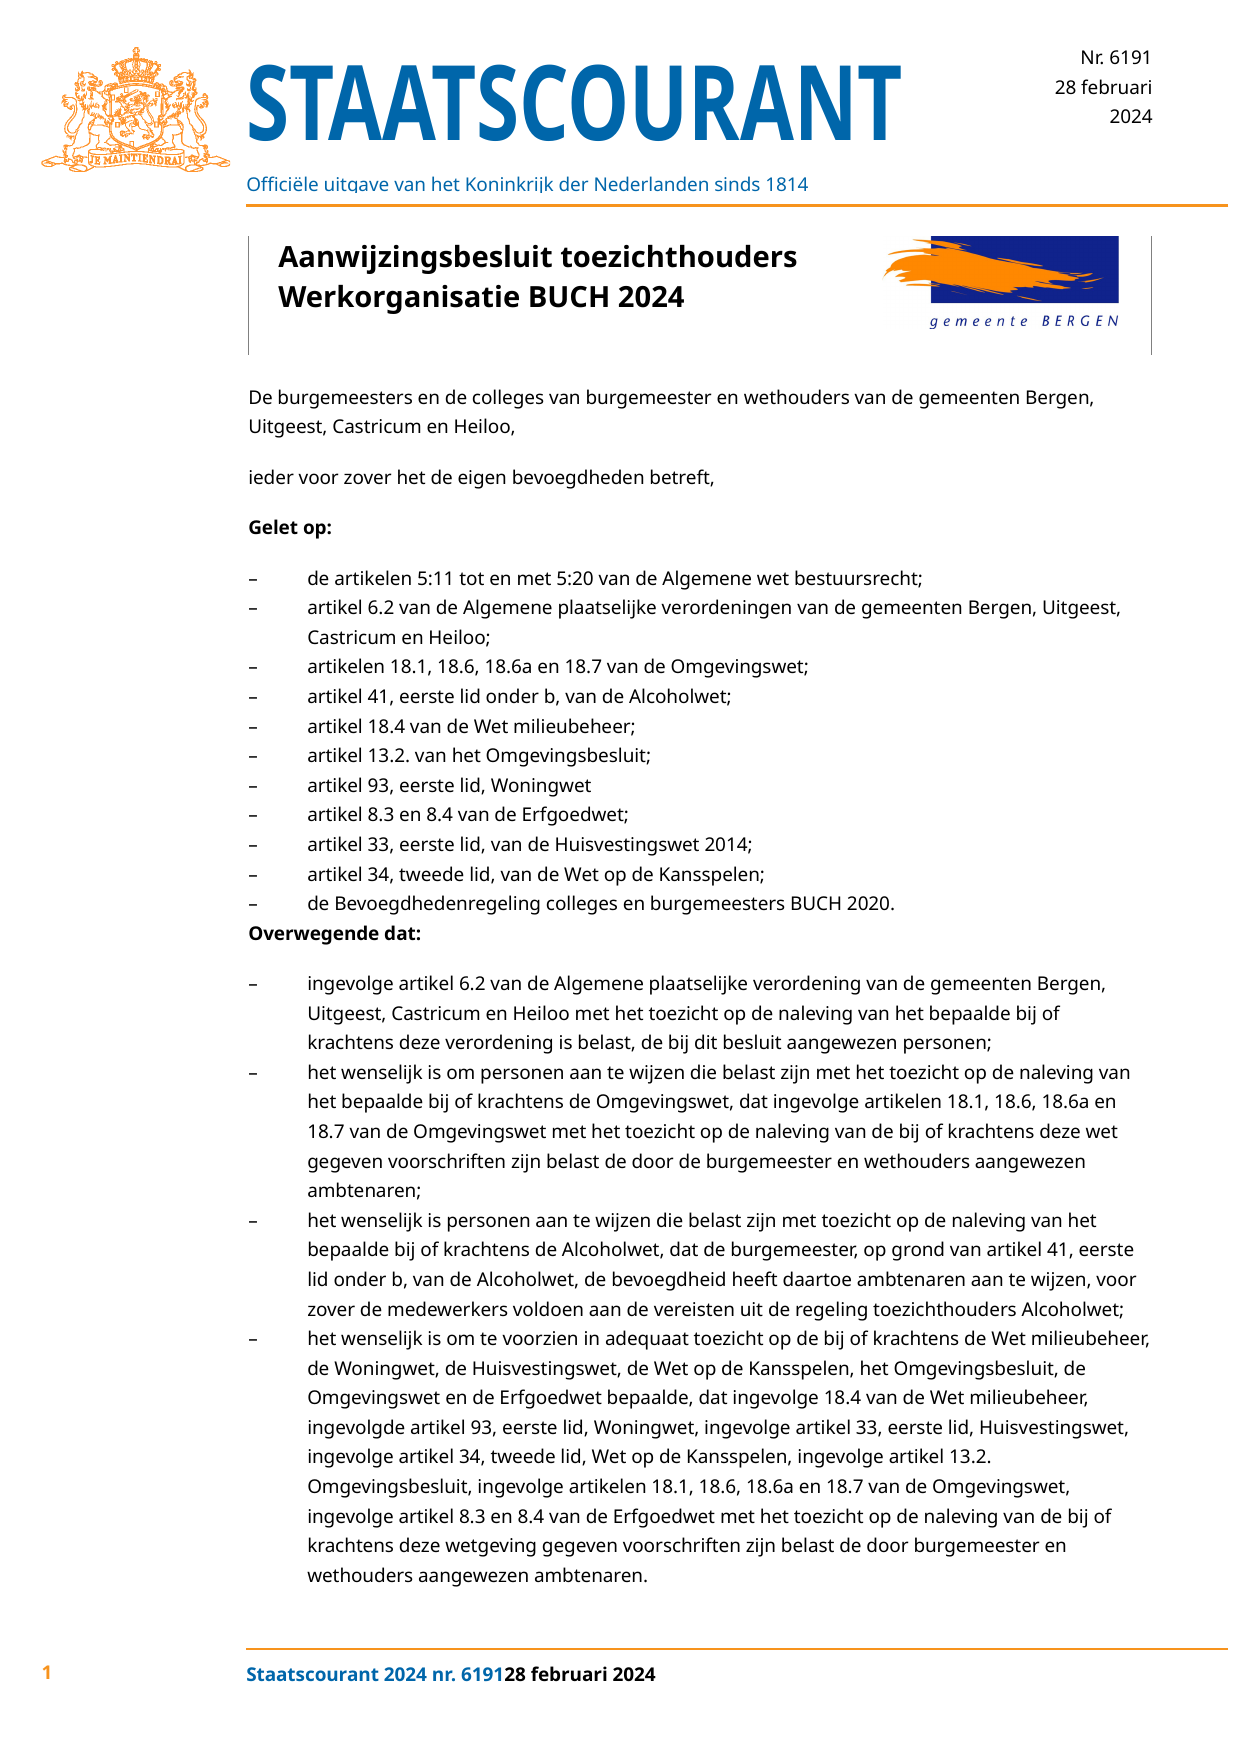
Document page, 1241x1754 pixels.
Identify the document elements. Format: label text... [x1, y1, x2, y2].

list de artikelen 5:11 tot en met 5:20 van de Algemene wet bestuursrecht; [248, 565, 1152, 591]
list het wenselijk is om te voorzien in adequaat toezicht op de bij of krachtens de Wet milieubeheer, de Woningwet, de Huisvestingswet, de Wet op de Kansspelen, het Omgevingsbesluit, de Omgevingswet en de Erfgoedwet bepaalde, dat ingevolge 18.4 van de Wet milieubeheer, ingevolgde artikel 93, eerste lid, Woningwet, ingevolge artikel 33, eerste lid, Huisvestingswet, ingevolge artikel 34, tweede lid, Wet op de Kansspelen, ingevolge artikel 13.2. Omgevingsbesluit, ingevolge artikelen 18.1, 18.6, 18.6a en 18.7 van de Omgevingswet, ingevolge artikel 8.3 en 8.4 van de Erfgoedwet met het toezicht op de naleving van de bij of krachtens deze wetgeving gegeven voorschriften zijn belast de door burgemeester en wethouders aangewezen ambtenaren. [248, 1325, 1152, 1588]
picture [882, 236, 1119, 329]
list ingevolge artikel 6.2 van de Algemene plaatselijke verordening van de gemeenten Bergen, Uitgeest, Castricum en Heiloo met het toezicht op de naleving van het bepaalde bij of krachtens deze verordening is belast, de bij dit besluit aangewezen personen; [248, 970, 1152, 1055]
list de Bevoegdhedenregeling colleges en burgemeesters BUCH 2020. [248, 890, 1152, 916]
list artikel 8.3 en 8.4 van de Erfgoedwet; [248, 802, 1152, 827]
text De burgemeesters en de colleges van burgemeester en wethouders van de gemeenten Bergen, Uitgeest, Castricum en Heiloo, [248, 384, 1152, 439]
text ieder voor zover het de eigen bevoegdheden betreft, [248, 464, 1152, 490]
text Overwegende dat: [248, 920, 1152, 946]
list artikelen 18.1, 18.6, 18.6a en 18.7 van de Omgevingswet; [248, 654, 1152, 679]
list artikel 34, tweede lid, van de Wet op de Kansspelen; [248, 861, 1152, 887]
text Gelet op: [248, 514, 1152, 540]
table_header Aanwijzingsbesluit toezichthouders Werkorganisatie BUCH 2024 [249, 236, 850, 355]
list artikel 6.2 van de Algemene plaatselijke verordeningen van de gemeenten Bergen, Uitgeest, Castricum en Heiloo; [248, 594, 1152, 650]
list artikel 41, eerste lid onder b, van de Alcoholwet; [248, 683, 1152, 709]
list het wenselijk is personen aan te wijzen die belast zijn met toezicht op de naleving van het bepaalde bij of krachtens de Alcoholwet, dat de burgemeester, op grond van artikel 41, eerste lid onder b, van de Alcoholwet, de bevoegdheid heeft daartoe ambtenaren aan te wijzen, voor zover de medewerkers voldoen aan de vereisten uit de regeling toezichthouders Alcoholwet; [248, 1207, 1152, 1322]
list artikel 33, eerste lid, van de Huisvestingswet 2014; [248, 831, 1152, 857]
list artikel 18.4 van de Wet milieubeheer; [248, 713, 1152, 739]
table_header [850, 236, 1151, 355]
list artikel 13.2. van het Omgevingsbesluit; [248, 742, 1152, 768]
list artikel 93, eerste lid, Woningwet [248, 772, 1152, 798]
list het wenselijk is om personen aan te wijzen die belast zijn met het toezicht op de naleving van het bepaalde bij of krachtens de Omgevingswet, dat ingevolge artikelen 18.1, 18.6, 18.6a en 18.7 van de Omgevingswet met het toezicht op de naleving van de bij of krachtens deze wet gegeven voorschriften zijn belast de door de burgemeester en wethouders aangewezen ambtenaren; [248, 1059, 1152, 1203]
picture [41, 47, 231, 172]
